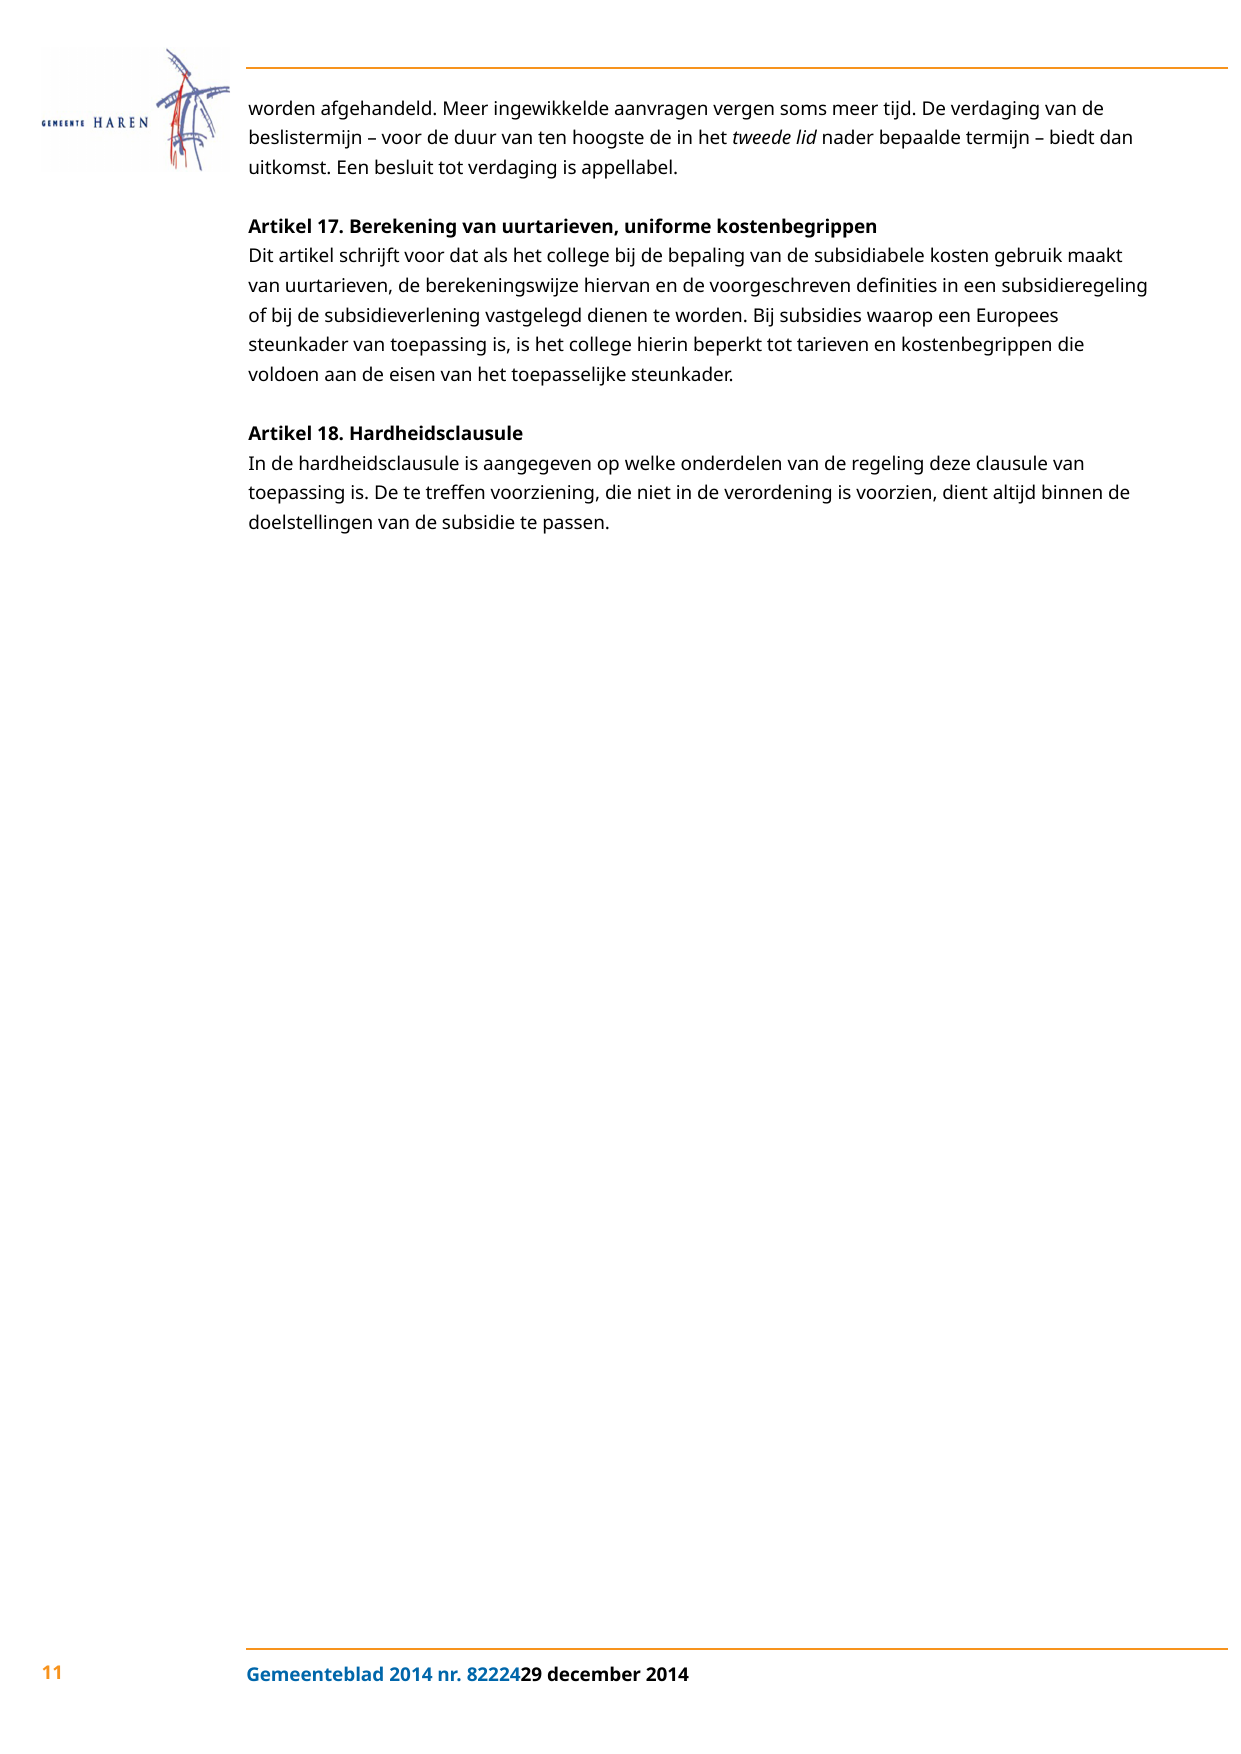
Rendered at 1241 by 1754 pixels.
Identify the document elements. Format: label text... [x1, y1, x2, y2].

text Artikel 17. Berekening van uurtarieven, uniforme kostenbegrippen [248, 213, 1152, 239]
picture [41, 47, 231, 172]
text In de hardheidsclausule is aangegeven op welke onderdelen van de regeling deze clausule van toepassing is. De te treffen voorziening, die niet in de verordening is voorzien, dient altijd binnen de doelstellingen van de subsidie te passen. [248, 450, 1152, 535]
text worden afgehandeld. Meer ingewikkelde aanvragen vergen soms meer tijd. De verdaging van de beslistermijn – voor de duur van ten hoogste de in het tweede lid nader bepaalde termijn – biedt dan uitkomst. Een besluit tot verdaging is appellabel. [248, 95, 1152, 180]
text Dit artikel schrijft voor dat als het college bij de bepaling van de subsidiabele kosten gebruik maakt van uurtarieven, de berekeningswijze hiervan en de voorgeschreven definities in een subsidieregeling of bij de subsidieverlening vastgelegd dienen te worden. Bij subsidies waarop een Europees steunkader van toepassing is, is het college hierin beperkt tot tarieven en kostenbegrippen die voldoen aan de eisen van het toepasselijke steunkader. [248, 243, 1152, 387]
text Artikel 18. Hardheidsclausule [248, 420, 1152, 446]
